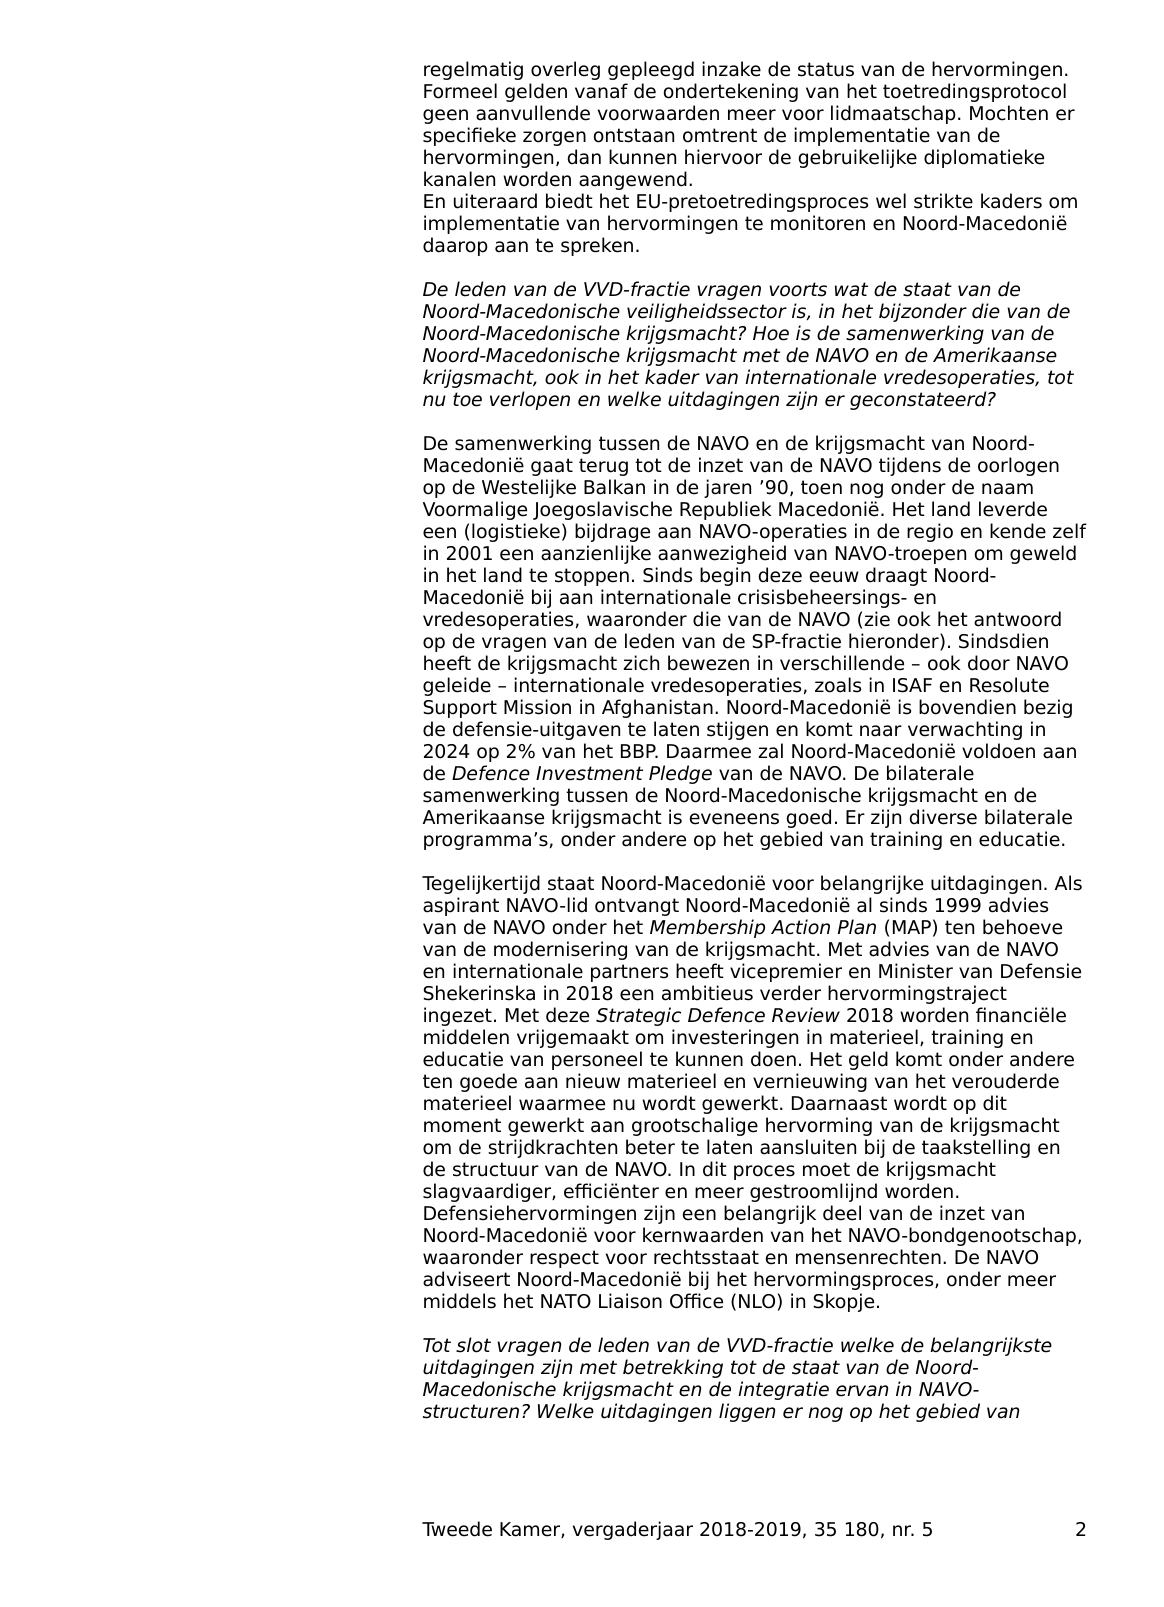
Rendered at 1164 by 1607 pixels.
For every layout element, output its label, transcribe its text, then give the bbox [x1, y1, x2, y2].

text De samenwerking tussen de NAVO en de krijgsmacht van Noord-Macedonië gaat terug tot de inzet van de NAVO tijdens de oorlogen op de Westelijke Balkan in de jaren ’90, toen nog onder de naam Voormalige Joegoslavische Republiek Macedonië. Het land leverde een (logistieke) bijdrage aan NAVO-operaties in de regio en kende zelf in 2001 een aanzienlijke aanwezigheid van NAVO-troepen om geweld in het land te stoppen. Sinds begin deze eeuw draagt Noord-Macedonië bij aan internationale crisisbeheersings- en vredesoperaties, waaronder die van de NAVO (zie ook het antwoord op de vragen van de leden van de SP-fractie hieronder). Sindsdien heeft de krijgsmacht zich bewezen in verschillende – ook door NAVO geleide – internationale vredesoperaties, zoals in ISAF en Resolute Support Mission in Afghanistan. Noord-Macedonië is bovendien bezig de defensie-uitgaven te laten stijgen en komt naar verwachting in 2024 op 2% van het BBP. Daarmee zal Noord-Macedonië voldoen aan de Defence Investment Pledge van de NAVO. De bilaterale samenwerking tussen de Noord-Macedonische krijgsmacht en de Amerikaanse krijgsmacht is eveneens goed. Er zijn diverse bilaterale programma’s, onder andere op het gebied van training en educatie. [422, 433, 1087, 851]
text En uiteraard biedt het EU-pretoetredingsproces wel strikte kaders om implementatie van hervormingen te monitoren en Noord-Macedonië daarop aan te spreken. [422, 191, 1087, 257]
text Tegelijkertijd staat Noord-Macedonië voor belangrijke uitdagingen. Als aspirant NAVO-lid ontvangt Noord-Macedonië al sinds 1999 advies van de NAVO onder het Membership Action Plan (MAP) ten behoeve van de modernisering van de krijgsmacht. Met advies van de NAVO en internationale partners heeft vicepremier en Minister van Defensie Shekerinska in 2018 een ambitieus verder hervormingstraject ingezet. Met deze Strategic Defence Review 2018 worden financiële middelen vrijgemaakt om investeringen in materieel, training en educatie van personeel te kunnen doen. Het geld komt onder andere ten goede aan nieuw materieel en vernieuwing van het verouderde materieel waarmee nu wordt gewerkt. Daarnaast wordt op dit moment gewerkt aan grootschalige hervorming van de krijgsmacht om de strijdkrachten beter te laten aansluiten bij de taakstelling en de structuur van de NAVO. In dit proces moet de krijgsmacht slagvaardiger, efficiënter en meer gestroomlijnd worden. Defensiehervormingen zijn een belangrijk deel van de inzet van Noord-Macedonië voor kernwaarden van het NAVO-bondgenootschap, waaronder respect voor rechtsstaat en mensenrechten. De NAVO adviseert Noord-Macedonië bij het hervormingsproces, onder meer middels het NATO Liaison Office (NLO) in Skopje. [422, 873, 1087, 1312]
text De leden van de VVD-fractie vragen voorts wat de staat van de Noord-Macedonische veiligheidssector is, in het bijzonder die van de Noord-Macedonische krijgsmacht? Hoe is de samenwerking van de Noord-Macedonische krijgsmacht met de NAVO en de Amerikaanse krijgsmacht, ook in het kader van internationale vredesoperaties, tot nu toe verlopen en welke uitdagingen zijn er geconstateerd? [422, 279, 1087, 411]
text regelmatig overleg gepleegd inzake de status van de hervormingen. Formeel gelden vanaf de ondertekening van het toetredingsprotocol geen aanvullende voorwaarden meer voor lidmaatschap. Mochten er specifieke zorgen ontstaan omtrent de implementatie van de hervormingen, dan kunnen hiervoor de gebruikelijke diplomatieke kanalen worden aangewend. [422, 59, 1087, 191]
text Tot slot vragen de leden van de VVD-fractie welke de belangrijkste uitdagingen zijn met betrekking tot de staat van de Noord-Macedonische krijgsmacht en de integratie ervan in NAVO-structuren? Welke uitdagingen liggen er nog op het gebied van [422, 1335, 1087, 1423]
